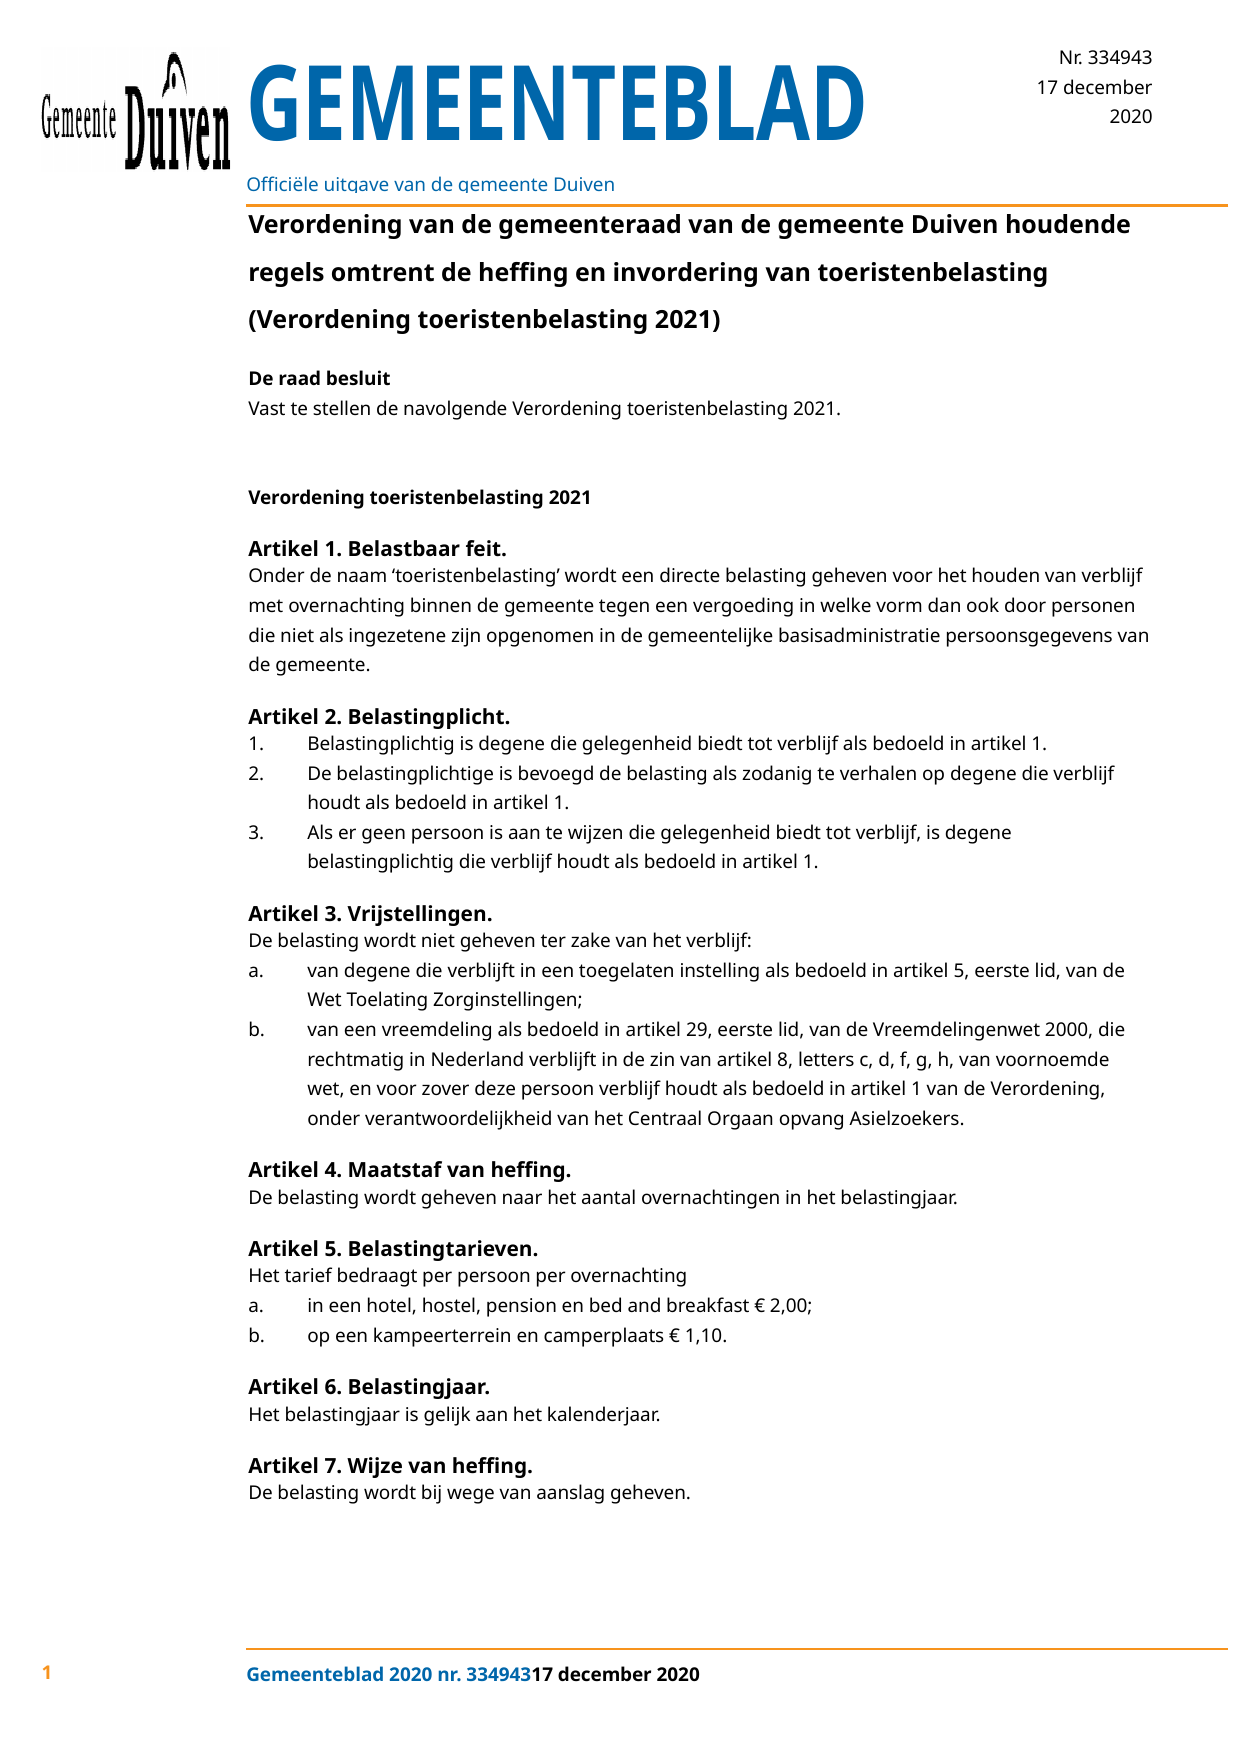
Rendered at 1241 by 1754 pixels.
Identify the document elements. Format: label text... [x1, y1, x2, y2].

text Het tarief bedraagt per persoon per overnachting [248, 1263, 1152, 1288]
text Artikel 6. Belastingjaar. [248, 1372, 1152, 1401]
text Verordening toeristenbelasting 2021 [248, 484, 1152, 509]
text Verordening van de gemeenteraad van de gemeente Duiven houdende regels omtrent de heffing en invordering van toeristenbelasting (Verordening toeristenbelasting 2021) [248, 207, 1152, 336]
text De raad besluit [248, 366, 1152, 391]
text Artikel 5. Belastingtarieven. [248, 1234, 1152, 1263]
text Artikel 4. Maatstaf van heffing. [248, 1155, 1152, 1184]
picture [41, 47, 231, 172]
text De belasting wordt geheven naar het aantal overnachtingen in het belastingjaar. [248, 1184, 1152, 1209]
text De belasting wordt bij wege van aanslag geheven. [248, 1479, 1152, 1505]
list Als er geen persoon is aan te wijzen die gelegenheid biedt tot verblijf, is degene belastingplichtig die verblijf houdt als bedoeld in artikel 1. [248, 819, 1152, 874]
text De belasting wordt niet geheven ter zake van het verblijf: [248, 927, 1152, 953]
text Vast te stellen de navolgende Verordening toeristenbelasting 2021. [248, 395, 1152, 421]
text Het belastingjaar is gelijk aan het kalenderjaar. [248, 1401, 1152, 1426]
list van een vreemdeling als bedoeld in artikel 29, eerste lid, van de Vreemdelingenwet 2000, die rechtmatig in Nederland verblijft in de zin van artikel 8, letters c, d, f, g, h, van voornoemde wet, en voor zover deze persoon verblijf houdt als bedoeld in artikel 1 van de Verordening, onder verantwoordelijkheid van het Centraal Orgaan opvang Asielzoekers. [248, 1016, 1152, 1131]
text Artikel 1. Belastbaar feit. [248, 534, 1152, 563]
text Onder de naam ‘toeristenbelasting’ wordt een directe belasting geheven voor het houden van verblijf met overnachting binnen de gemeente tegen een vergoeding in welke vorm dan ook door personen die niet als ingezetene zijn opgenomen in de gemeentelijke basisadministratie persoonsgegevens van de gemeente. [248, 563, 1152, 677]
text Artikel 3. Vrijstellingen. [248, 899, 1152, 927]
list Belastingplichtig is degene die gelegenheid biedt tot verblijf als bedoeld in artikel 1. [248, 730, 1152, 756]
list De belastingplichtige is bevoegd de belasting als zodanig te verhalen op degene die verblijf houdt als bedoeld in artikel 1. [248, 760, 1152, 815]
text Artikel 2. Belastingplicht. [248, 702, 1152, 730]
text Artikel 7. Wijze van heffing. [248, 1451, 1152, 1479]
list van degene die verblijft in een toegelaten instelling als bedoeld in artikel 5, eerste lid, van de Wet Toelating Zorginstellingen; [248, 957, 1152, 1012]
list in een hotel, hostel, pension en bed and breakfast € 2,00; [248, 1292, 1152, 1318]
list op een kampeerterrein en camperplaats € 1,10. [248, 1322, 1152, 1348]
